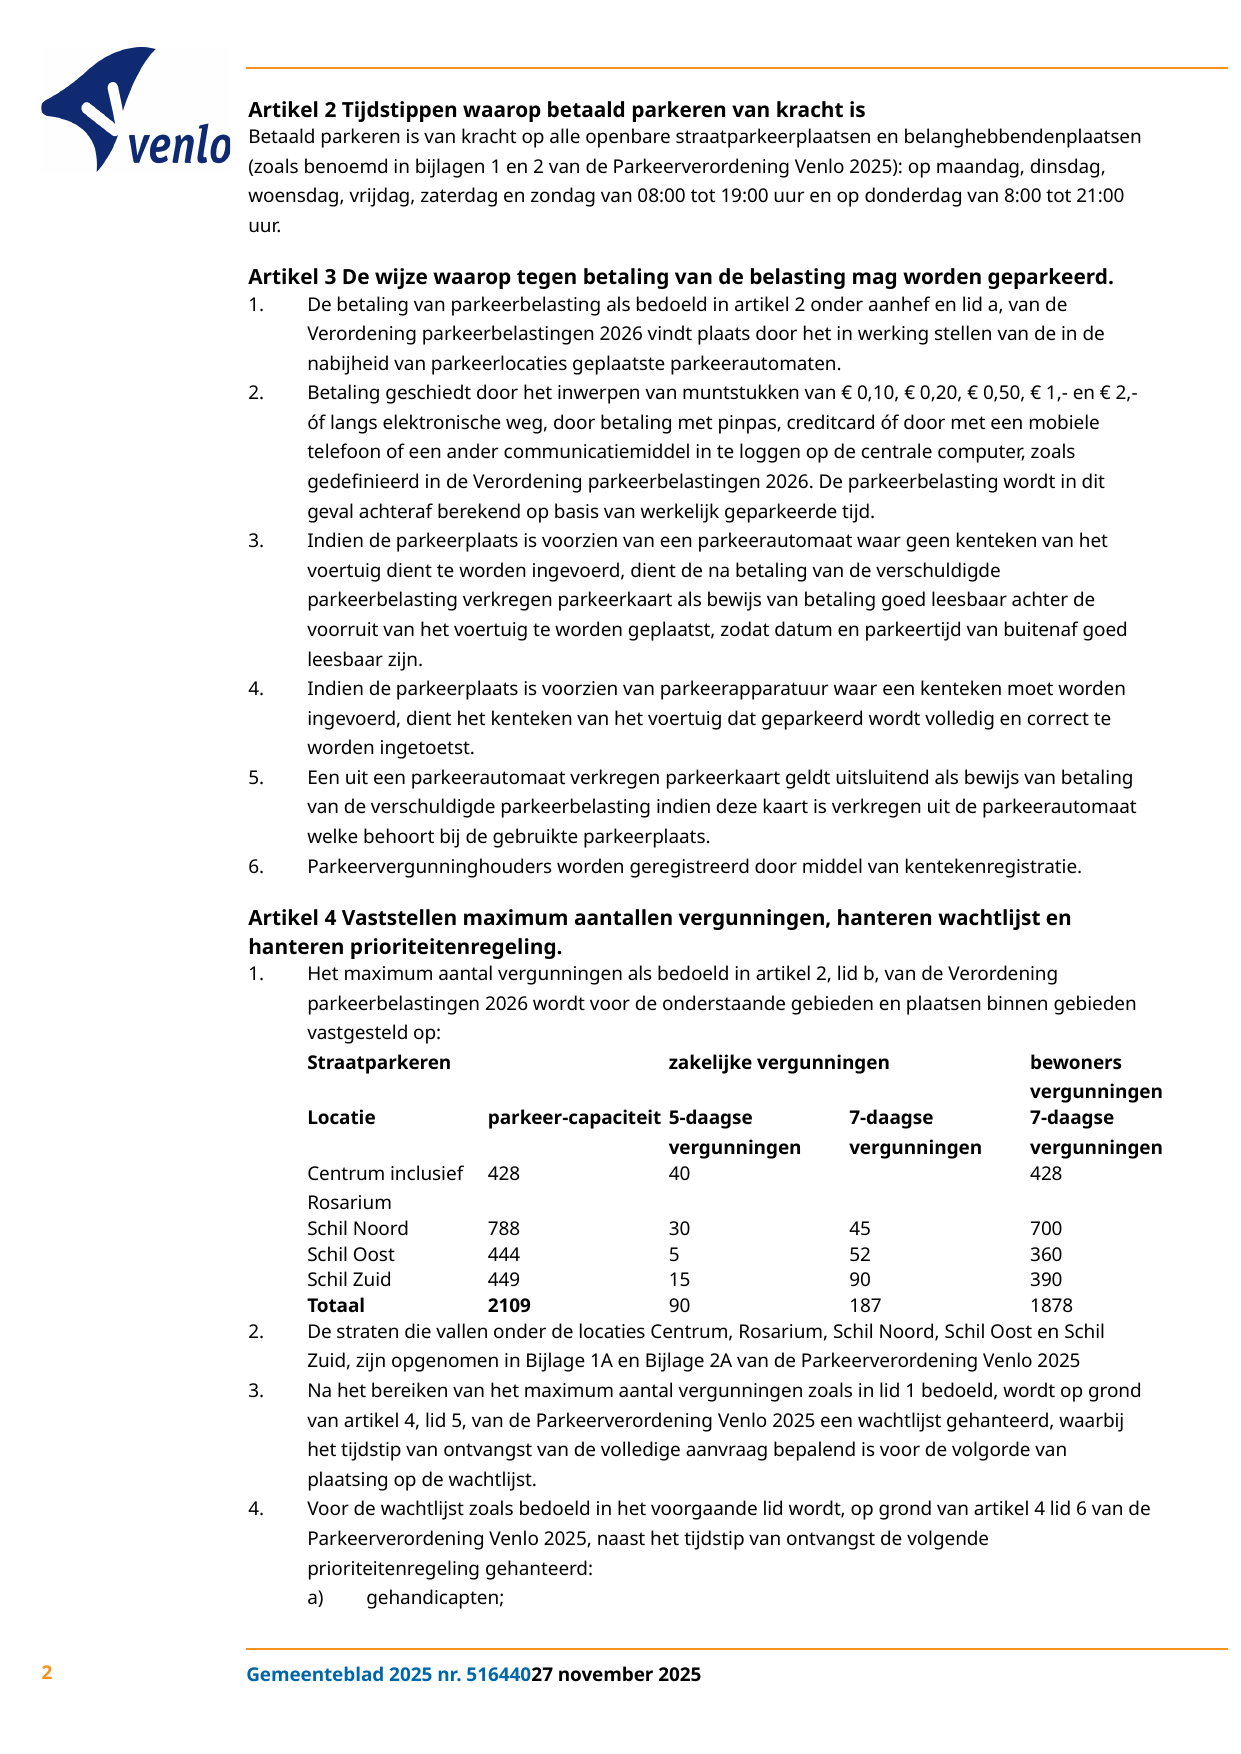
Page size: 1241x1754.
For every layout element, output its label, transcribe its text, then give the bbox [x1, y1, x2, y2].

table_cell Schil Zuid [307, 1266, 488, 1292]
table_cell Locatie [307, 1104, 488, 1160]
table_header Straatparkeren [307, 1049, 488, 1104]
table_header bewoners vergunningen [1030, 1049, 1211, 1104]
text Artikel 4 Vaststellen maximum aantallen vergunningen, hanteren wachtlijst en hanteren prioriteitenregeling. [248, 903, 1152, 960]
list Het maximum aantal vergunningen als bedoeld in artikel 2, lid b, van de Verordening parkeerbelastingen 2026 wordt voor de onderstaande gebieden en plaatsen binnen gebieden vastgesteld op: [248, 960, 1152, 1045]
text Artikel 3 De wijze waarop tegen betaling van de belasting mag worden geparkeerd. [248, 262, 1152, 291]
table_cell 444 [488, 1241, 668, 1266]
table_cell 390 [1030, 1266, 1211, 1292]
table_cell 15 [669, 1266, 849, 1292]
table_cell 1878 [1030, 1292, 1211, 1318]
table_cell [849, 1160, 1030, 1215]
list Indien de parkeerplaats is voorzien van parkeerapparatuur waar een kenteken moet worden ingevoerd, dient het kenteken van het voertuig dat geparkeerd wordt volledig en correct te worden ingetoetst. [248, 675, 1152, 760]
list De straten die vallen onder de locaties Centrum, Rosarium, Schil Noord, Schil Oost en Schil Zuid, zijn opgenomen in Bijlage 1A en Bijlage 2A van de Parkeerverordening Venlo 2025 [248, 1318, 1152, 1373]
list Na het bereiken van het maximum aantal vergunningen zoals in lid 1 bedoeld, wordt op grond van artikel 4, lid 5, van de Parkeerverordening Venlo 2025 een wachtlijst gehanteerd, waarbij het tijdstip van ontvangst van de volledige aanvraag bepalend is voor de volgorde van plaatsing op de wachtlijst. [248, 1377, 1152, 1492]
text Betaald parkeren is van kracht op alle openbare straatparkeerplaatsen en belanghebbendenplaatsen (zoals benoemd in bijlagen 1 en 2 van de Parkeerverordening Venlo 2025): op maandag, dinsdag, woensdag, vrijdag, zaterdag en zondag van 08:00 tot 19:00 uur en op donderdag van 8:00 tot 21:00 uur. [248, 123, 1152, 238]
table_cell 30 [669, 1215, 849, 1241]
table_cell Centrum inclusief Rosarium [307, 1160, 488, 1215]
table_header [488, 1049, 668, 1104]
table_cell 7-daagse vergunningen [1030, 1104, 1211, 1160]
list Een uit een parkeerautomaat verkregen parkeerkaart geldt uitsluitend als bewijs van betaling van de verschuldigde parkeerbelasting indien deze kaart is verkregen uit de parkeerautomaat welke behoort bij de gebruikte parkeerplaats. [248, 764, 1152, 849]
table_cell 5-daagse vergunningen [669, 1104, 849, 1160]
list Betaling geschiedt door het inwerpen van muntstukken van € 0,10, € 0,20, € 0,50, € 1,- en € 2,- óf langs elektronische weg, door betaling met pinpas, creditcard óf door met een mobiele telefoon of een ander communicatiemiddel in te loggen op de centrale computer, zoals gedefinieerd in de Verordening parkeerbelastingen 2026. De parkeerbelasting wordt in dit geval achteraf berekend op basis van werkelijk geparkeerde tijd. [248, 379, 1152, 524]
table_cell Schil Noord [307, 1215, 488, 1241]
list gehandicapten; [307, 1584, 1152, 1610]
table_cell 449 [488, 1266, 668, 1292]
list Voor de wachtlijst zoals bedoeld in het voorgaande lid wordt, op grond van artikel 4 lid 6 van de Parkeerverordening Venlo 2025, naast het tijdstip van ontvangst de volgende prioriteitenregeling gehanteerd: [248, 1496, 1152, 1580]
table_cell 428 [1030, 1160, 1211, 1215]
table_cell parkeer-capaciteit [488, 1104, 668, 1160]
table_cell 45 [849, 1215, 1030, 1241]
text Artikel 2 Tijdstippen waarop betaald parkeren van kracht is [248, 95, 1152, 123]
table_cell Totaal [307, 1292, 488, 1318]
table_cell 2109 [488, 1292, 668, 1318]
list Parkeervergunninghouders worden geregistreerd door middel van kentekenregistratie. [248, 853, 1152, 879]
table_cell 90 [669, 1292, 849, 1318]
table_header zakelijke vergunningen [669, 1049, 1030, 1104]
table_cell 90 [849, 1266, 1030, 1292]
table_cell 428 [488, 1160, 668, 1215]
picture [41, 47, 231, 172]
table_cell 360 [1030, 1241, 1211, 1266]
table_cell 52 [849, 1241, 1030, 1266]
table_cell 700 [1030, 1215, 1211, 1241]
table_cell 187 [849, 1292, 1030, 1318]
table_cell Schil Oost [307, 1241, 488, 1266]
list De betaling van parkeerbelasting als bedoeld in artikel 2 onder aanhef en lid a, van de Verordening parkeerbelastingen 2026 vindt plaats door het in werking stellen van de in de nabijheid van parkeerlocaties geplaatste parkeerautomaten. [248, 291, 1152, 376]
table_cell 40 [669, 1160, 849, 1215]
table_cell 5 [669, 1241, 849, 1266]
table_cell 788 [488, 1215, 668, 1241]
list Indien de parkeerplaats is voorzien van een parkeerautomaat waar geen kenteken van het voertuig dient te worden ingevoerd, dient de na betaling van de verschuldigde parkeerbelasting verkregen parkeerkaart als bewijs van betaling goed leesbaar achter de voorruit van het voertuig te worden geplaatst, zodat datum en parkeertijd van buitenaf goed leesbaar zijn. [248, 527, 1152, 672]
table_cell 7-daagse vergunningen [849, 1104, 1030, 1160]
